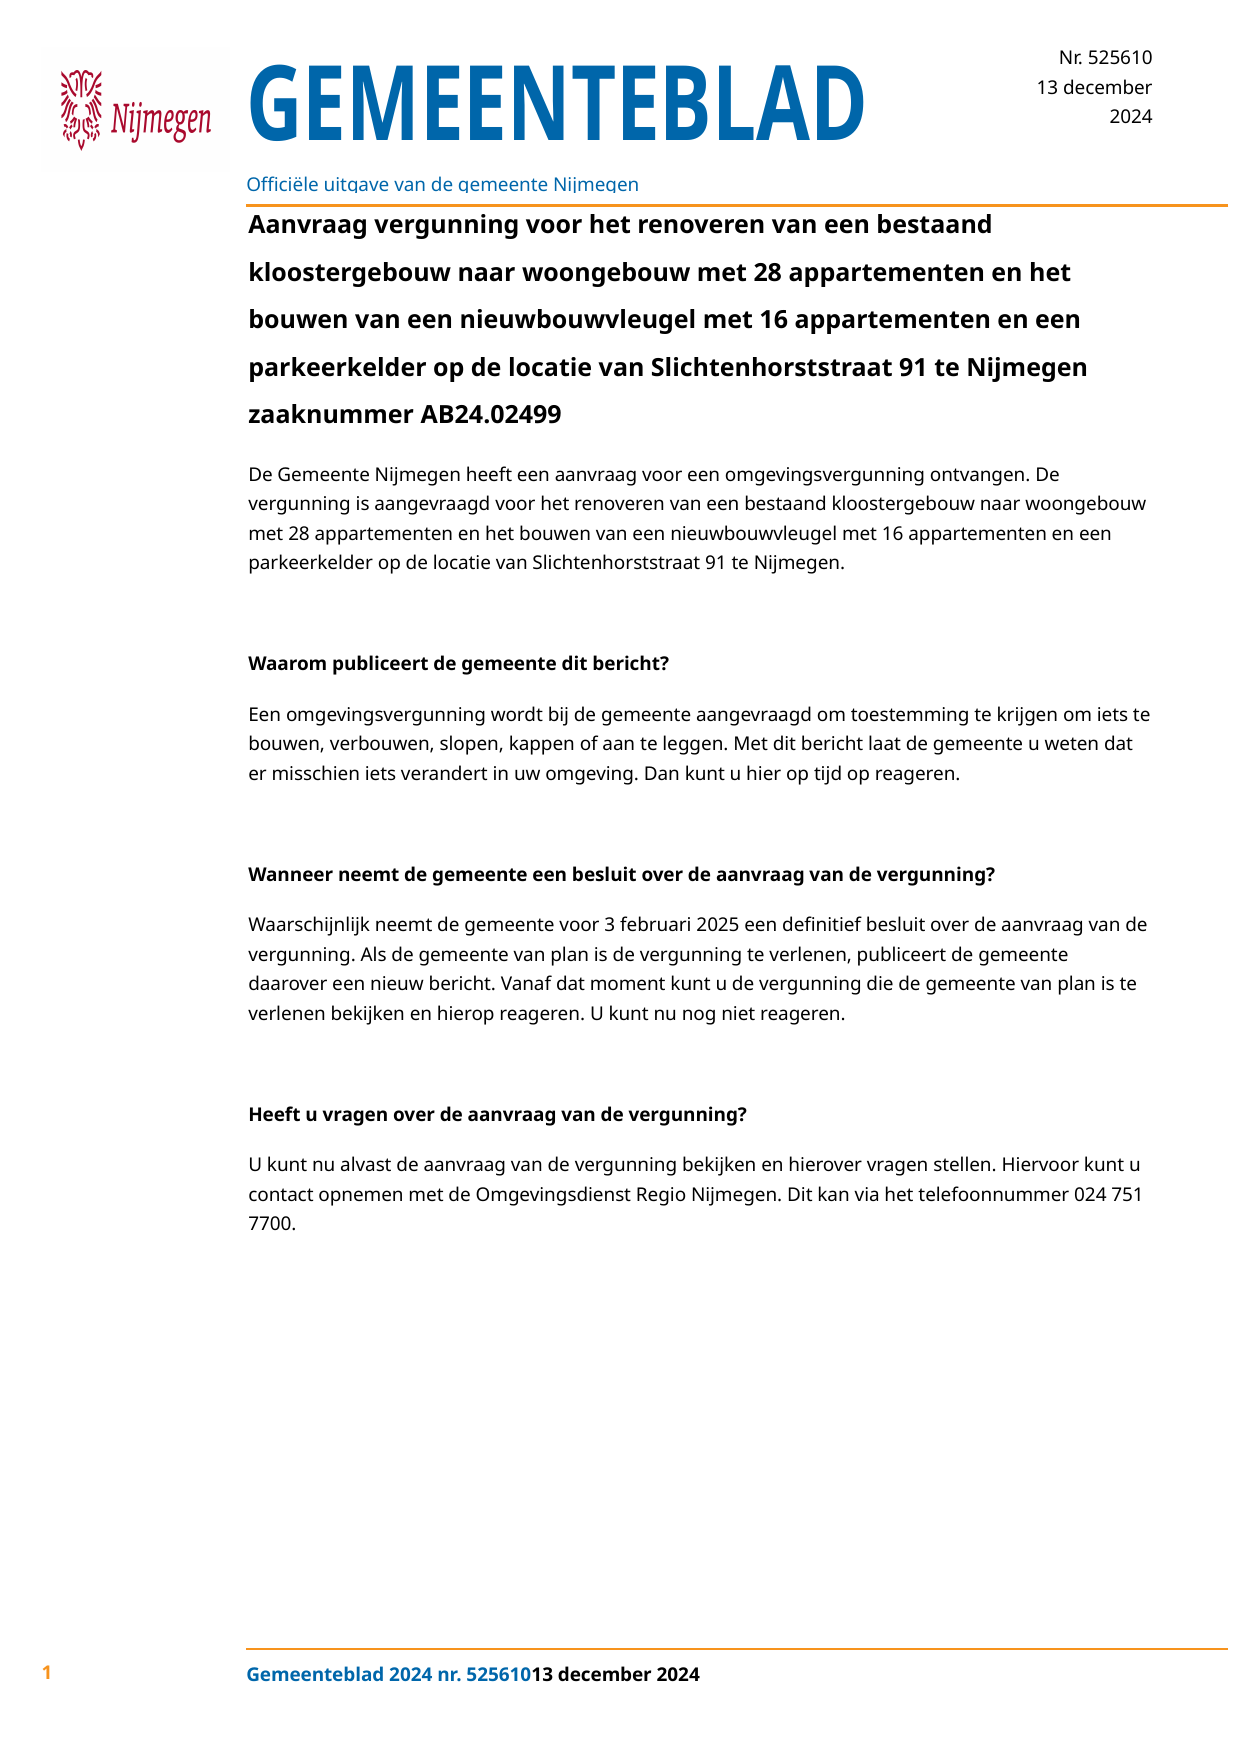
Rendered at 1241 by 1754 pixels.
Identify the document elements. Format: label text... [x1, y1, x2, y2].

text Een omgevingsvergunning wordt bij de gemeente aangevraagd om toestemming te krijgen om iets te bouwen, verbouwen, slopen, kappen of aan te leggen. Met dit bericht laat de gemeente u weten dat er misschien iets verandert in uw omgeving. Dan kunt u hier op tijd op reageren. [248, 701, 1152, 786]
text U kunt nu alvast de aanvraag van de vergunning bekijken en hierover vragen stellen. Hiervoor kunt u contact opnemen met de Omgevingsdienst Regio Nijmegen. Dit kan via het telefoonnummer 024 751 7700. [248, 1151, 1152, 1236]
text Heeft u vragen over de aanvraag van de vergunning? [248, 1101, 1152, 1126]
text Aanvraag vergunning voor het renoveren van een bestaand kloostergebouw naar woongebouw met 28 appartementen en het bouwen van een nieuwbouwvleugel met 16 appartementen en een parkeerkelder op de locatie van Slichtenhorststraat 91 te Nijmegen zaaknummer AB24.02499 [248, 207, 1152, 431]
picture [41, 47, 231, 172]
text Waarom publiceert de gemeente dit bericht? [248, 650, 1152, 676]
text Waarschijnlijk neemt de gemeente voor 3 februari 2025 een definitief besluit over de aanvraag van de vergunning. Als de gemeente van plan is de vergunning te verlenen, publiceert de gemeente daarover een nieuw bericht. Vanaf dat moment kunt u de vergunning die de gemeente van plan is te verlenen bekijken en hierop reageren. U kunt nu nog niet reageren. [248, 911, 1152, 1026]
text Wanneer neemt de gemeente een besluit over de aanvraag van de vergunning? [248, 861, 1152, 886]
text De Gemeente Nijmegen heeft een aanvraag voor een omgevingsvergunning ontvangen. De vergunning is aangevraagd voor het renoveren van een bestaand kloostergebouw naar woongebouw met 28 appartementen en het bouwen van een nieuwbouwvleugel met 16 appartementen en een parkeerkelder op de locatie van Slichtenhorststraat 91 te Nijmegen. [248, 461, 1152, 575]
